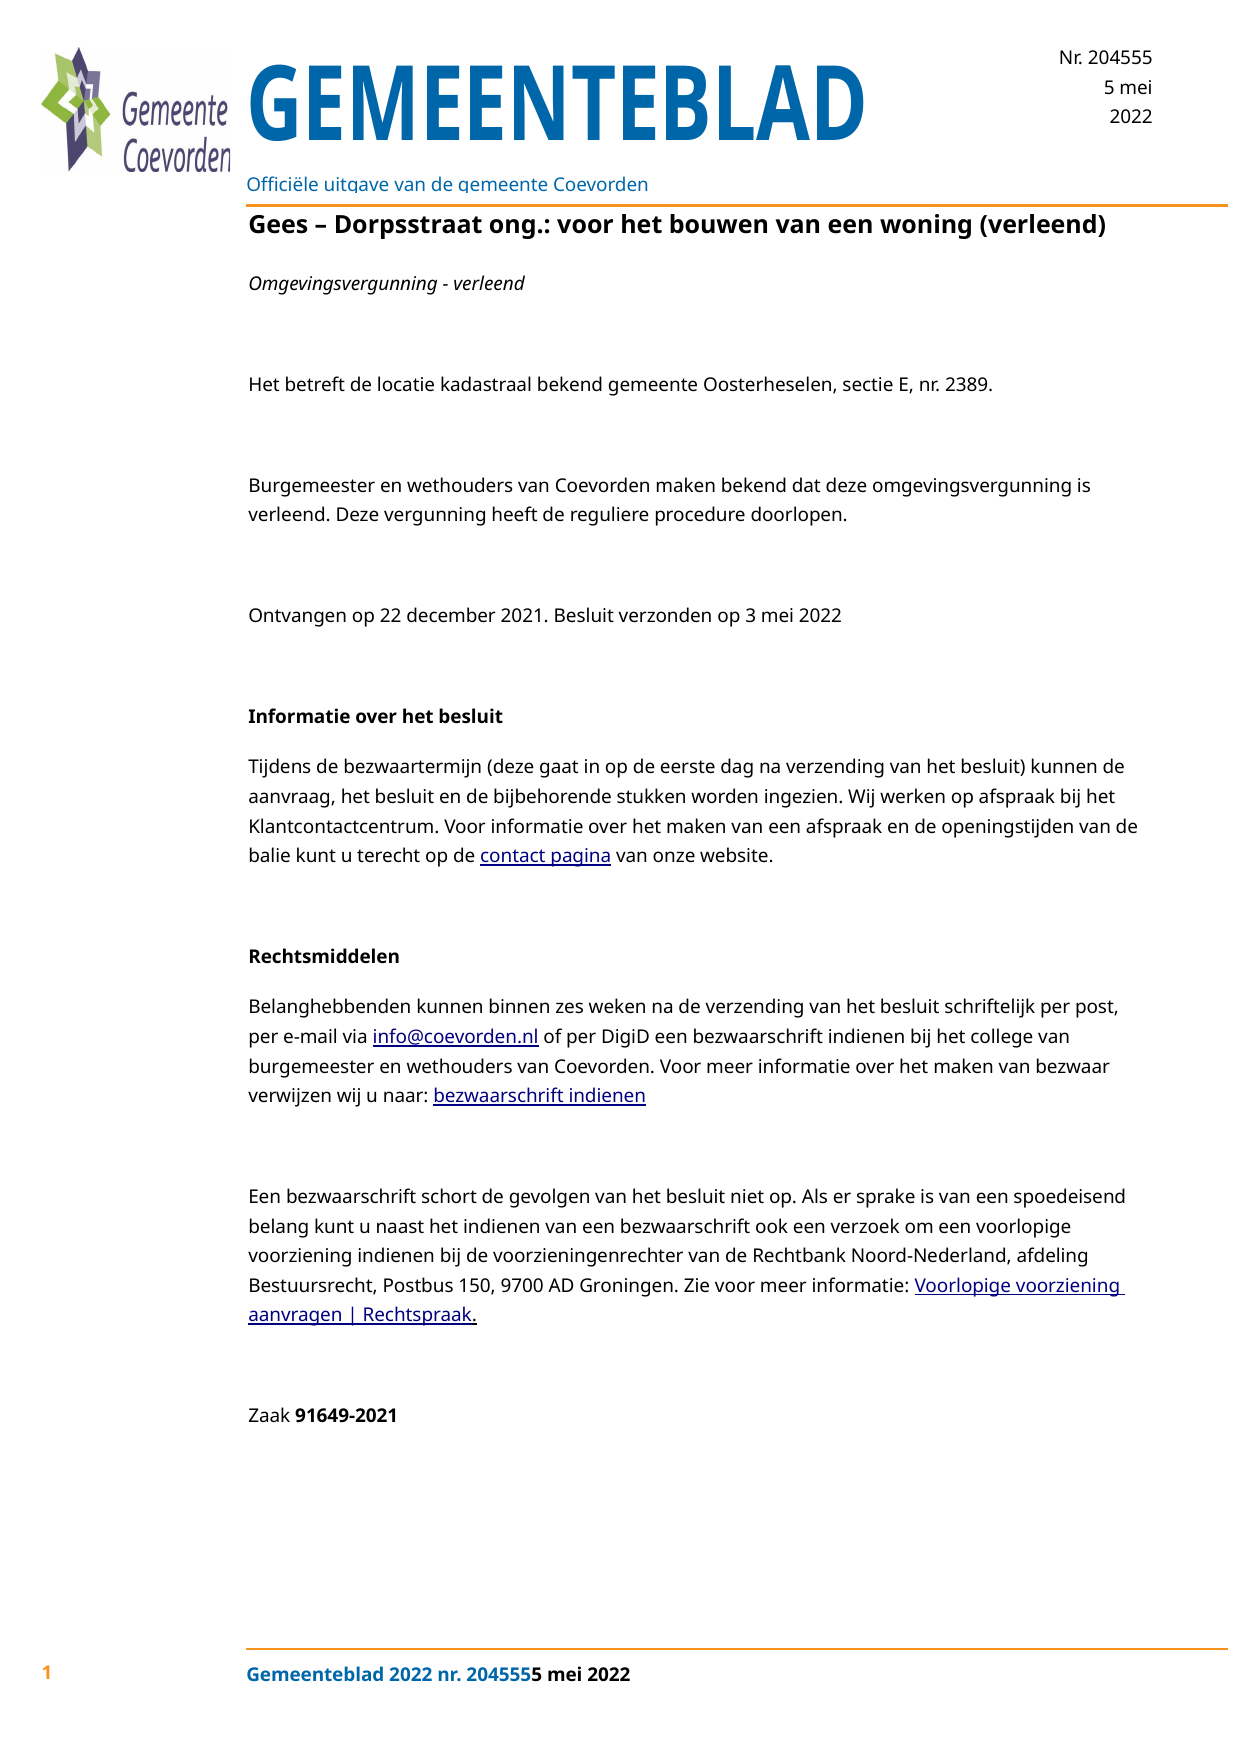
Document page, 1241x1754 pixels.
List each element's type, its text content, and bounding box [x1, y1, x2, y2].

text Gees – Dorpsstraat ong.: voor het bouwen van een woning (verleend) [248, 207, 1152, 241]
picture [41, 47, 231, 172]
text Rechtsmiddelen [248, 943, 1152, 969]
text Een bezwaarschrift schort de gevolgen van het besluit niet op. Als er sprake is van een spoedeisend belang kunt u naast het indienen van een bezwaarschrift ook een verzoek om een voorlopige voorziening indienen bij de voorzieningenrechter van de Rechtbank Noord-Nederland, afdeling Bestuursrecht, Postbus 150, 9700 AD Groningen. Zie voor meer informatie: Voorlopige voorziening aanvragen | Rechtspraak. [248, 1183, 1152, 1327]
text Omgevingsvergunning - verleend [248, 270, 1152, 296]
text Informatie over het besluit [248, 703, 1152, 729]
text Zaak 91649-2021 [248, 1402, 1152, 1428]
text Burgemeester en wethouders van Coevorden maken bekend dat deze omgevingsvergunning is verleend. Deze vergunning heeft de reguliere procedure doorlopen. [248, 472, 1152, 527]
text Ontvangen op 22 december 2021. Besluit verzonden op 3 mei 2022 [248, 602, 1152, 628]
text Belanghebbenden kunnen binnen zes weken na de verzending van het besluit schriftelijk per post, per e-mail via info@coevorden.nl of per DigiD een bezwaarschrift indienen bij het college van burgemeester en wethouders van Coevorden. Voor meer informatie over het maken van bezwaar verwijzen wij u naar: bezwaarschrift indienen [248, 994, 1152, 1108]
text Tijdens de bezwaartermijn (deze gaat in op de eerste dag na verzending van het besluit) kunnen de aanvraag, het besluit en de bijbehorende stukken worden ingezien. Wij werken op afspraak bij het Klantcontactcentrum. Voor informatie over het maken van een afspraak en de openingstijden van de balie kunt u terecht op de contact pagina van onze website. [248, 754, 1152, 868]
text Het betreft de locatie kadastraal bekend gemeente Oosterheselen, sectie E, nr. 2389. [248, 371, 1152, 397]
